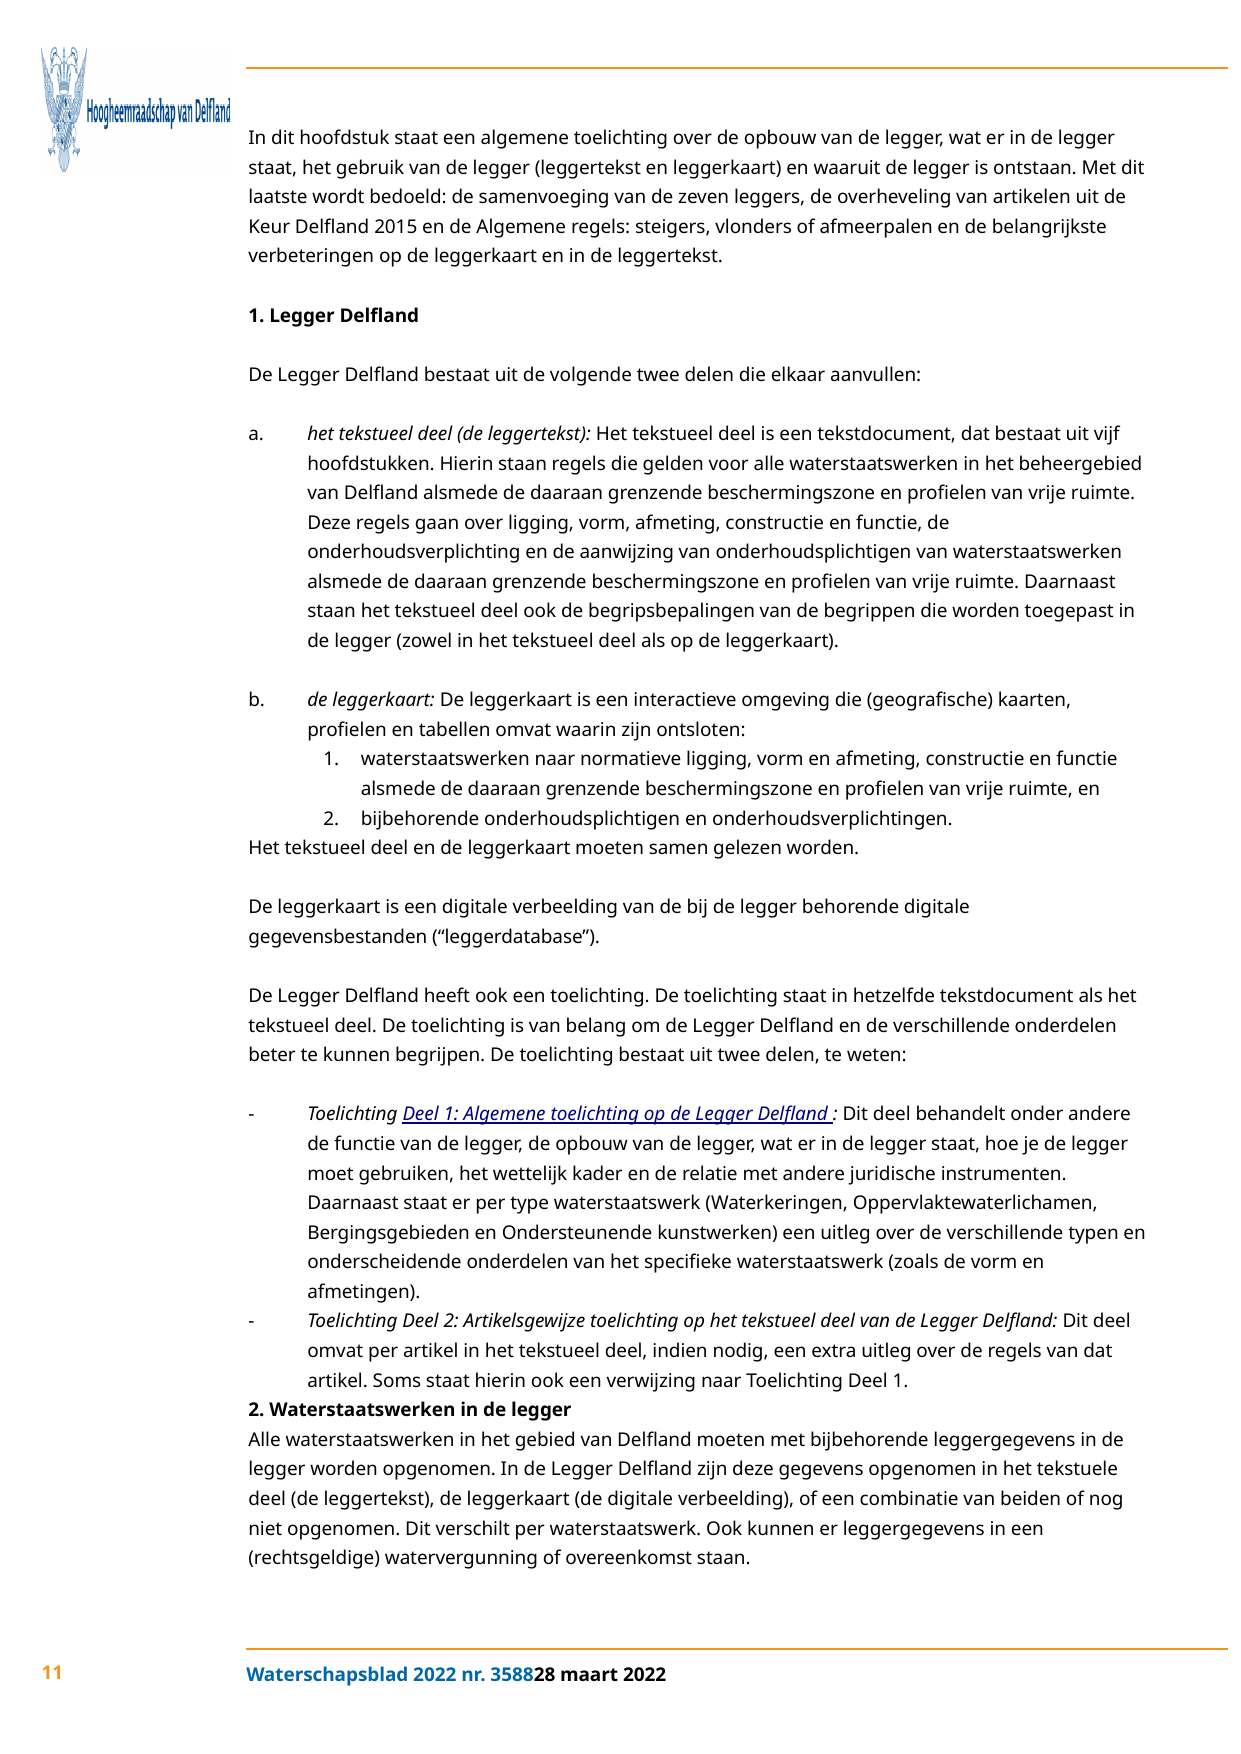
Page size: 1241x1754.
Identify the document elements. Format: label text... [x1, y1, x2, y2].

text De leggerkaart is een digitale verbeelding van de bij de legger behorende digitale gegevensbestanden (“leggerdatabase”). [248, 893, 1152, 949]
text Alle waterstaatswerken in het gebied van Delfland moeten met bijbehorende leggergegevens in de legger worden opgenomen. In de Legger Delfland zijn deze gegevens opgenomen in het tekstuele deel (de leggertekst), de leggerkaart (de digitale verbeelding), of een combinatie van beiden of nog niet opgenomen. Dit verschilt per waterstaatswerk. Ook kunnen er leggergegevens in een (rechtsgeldige) watervergunning of overeenkomst staan. [248, 1426, 1152, 1570]
text De Legger Delfland bestaat uit de volgende twee delen die elkaar aanvullen: [248, 361, 1152, 387]
list bijbehorende onderhoudsplichtigen en onderhoudsverplichtingen. [323, 805, 1152, 831]
list de leggerkaart: De leggerkaart is een interactieve omgeving die (geografische) kaarten, profielen en tabellen omvat waarin zijn ontsloten: [248, 686, 1152, 742]
text De Legger Delfland heeft ook een toelichting. De toelichting staat in hetzelfde tekstdocument als het tekstueel deel. De toelichting is van belang om de Legger Delfland en de verschillende onderdelen beter te kunnen begrijpen. De toelichting bestaat uit twee delen, te weten: [248, 982, 1152, 1067]
list waterstaatswerken naar normatieve ligging, vorm en afmeting, constructie en functie alsmede de daaraan grenzende beschermingszone en profielen van vrije ruimte, en [323, 746, 1152, 801]
picture [41, 47, 231, 172]
text In dit hoofdstuk staat een algemene toelichting over de opbouw van de legger, wat er in de legger staat, het gebruik van de legger (leggertekst en leggerkaart) en waaruit de legger is ontstaan. Met dit laatste wordt bedoeld: de samenvoeging van de zeven leggers, de overheveling van artikelen uit de Keur Delfland 2015 en de Algemene regels: steigers, vlonders of afmeerpalen en de belangrijkste verbeteringen op de leggerkaart en in de leggertekst. [248, 124, 1152, 268]
list het tekstueel deel (de leggertekst): Het tekstueel deel is een tekstdocument, dat bestaat uit vijf hoofdstukken. Hierin staan regels die gelden voor alle waterstaatswerken in het beheergebied van Delfland alsmede de daaraan grenzende beschermingszone en profielen van vrije ruimte. Deze regels gaan over ligging, vorm, afmeting, constructie en functie, de onderhoudsverplichting en de aanwijzing van onderhoudsplichtigen van waterstaatswerken alsmede de daaraan grenzende beschermingszone en profielen van vrije ruimte. Daarnaast staan het tekstueel deel ook de begripsbepalingen van de begrippen die worden toegepast in de legger (zowel in het tekstueel deel als op de leggerkaart). [248, 420, 1152, 653]
text 1. Legger Delfland [248, 302, 1152, 328]
text 2. Waterstaatswerken in de legger [248, 1396, 1152, 1422]
list Toelichting Deel 1: Algemene toelichting op de Legger Delfland : Dit deel behandelt onder andere de functie van de legger, de opbouw van de legger, wat er in de legger staat, hoe je de legger moet gebruiken, het wettelijk kader en de relatie met andere juridische instrumenten. Daarnaast staat er per type waterstaatswerk (Waterkeringen, Oppervlaktewaterlichamen, Bergingsgebieden en Ondersteunende kunstwerken) een uitleg over de verschillende typen en onderscheidende onderdelen van het specifieke waterstaatswerk (zoals de vorm en afmetingen). [248, 1101, 1152, 1304]
text Het tekstueel deel en de leggerkaart moeten samen gelezen worden. [248, 834, 1152, 860]
list Toelichting Deel 2: Artikelsgewijze toelichting op het tekstueel deel van de Legger Delfland: Dit deel omvat per artikel in het tekstueel deel, indien nodig, een extra uitleg over de regels van dat artikel. Soms staat hierin ook een verwijzing naar Toelichting Deel 1. [248, 1308, 1152, 1393]
